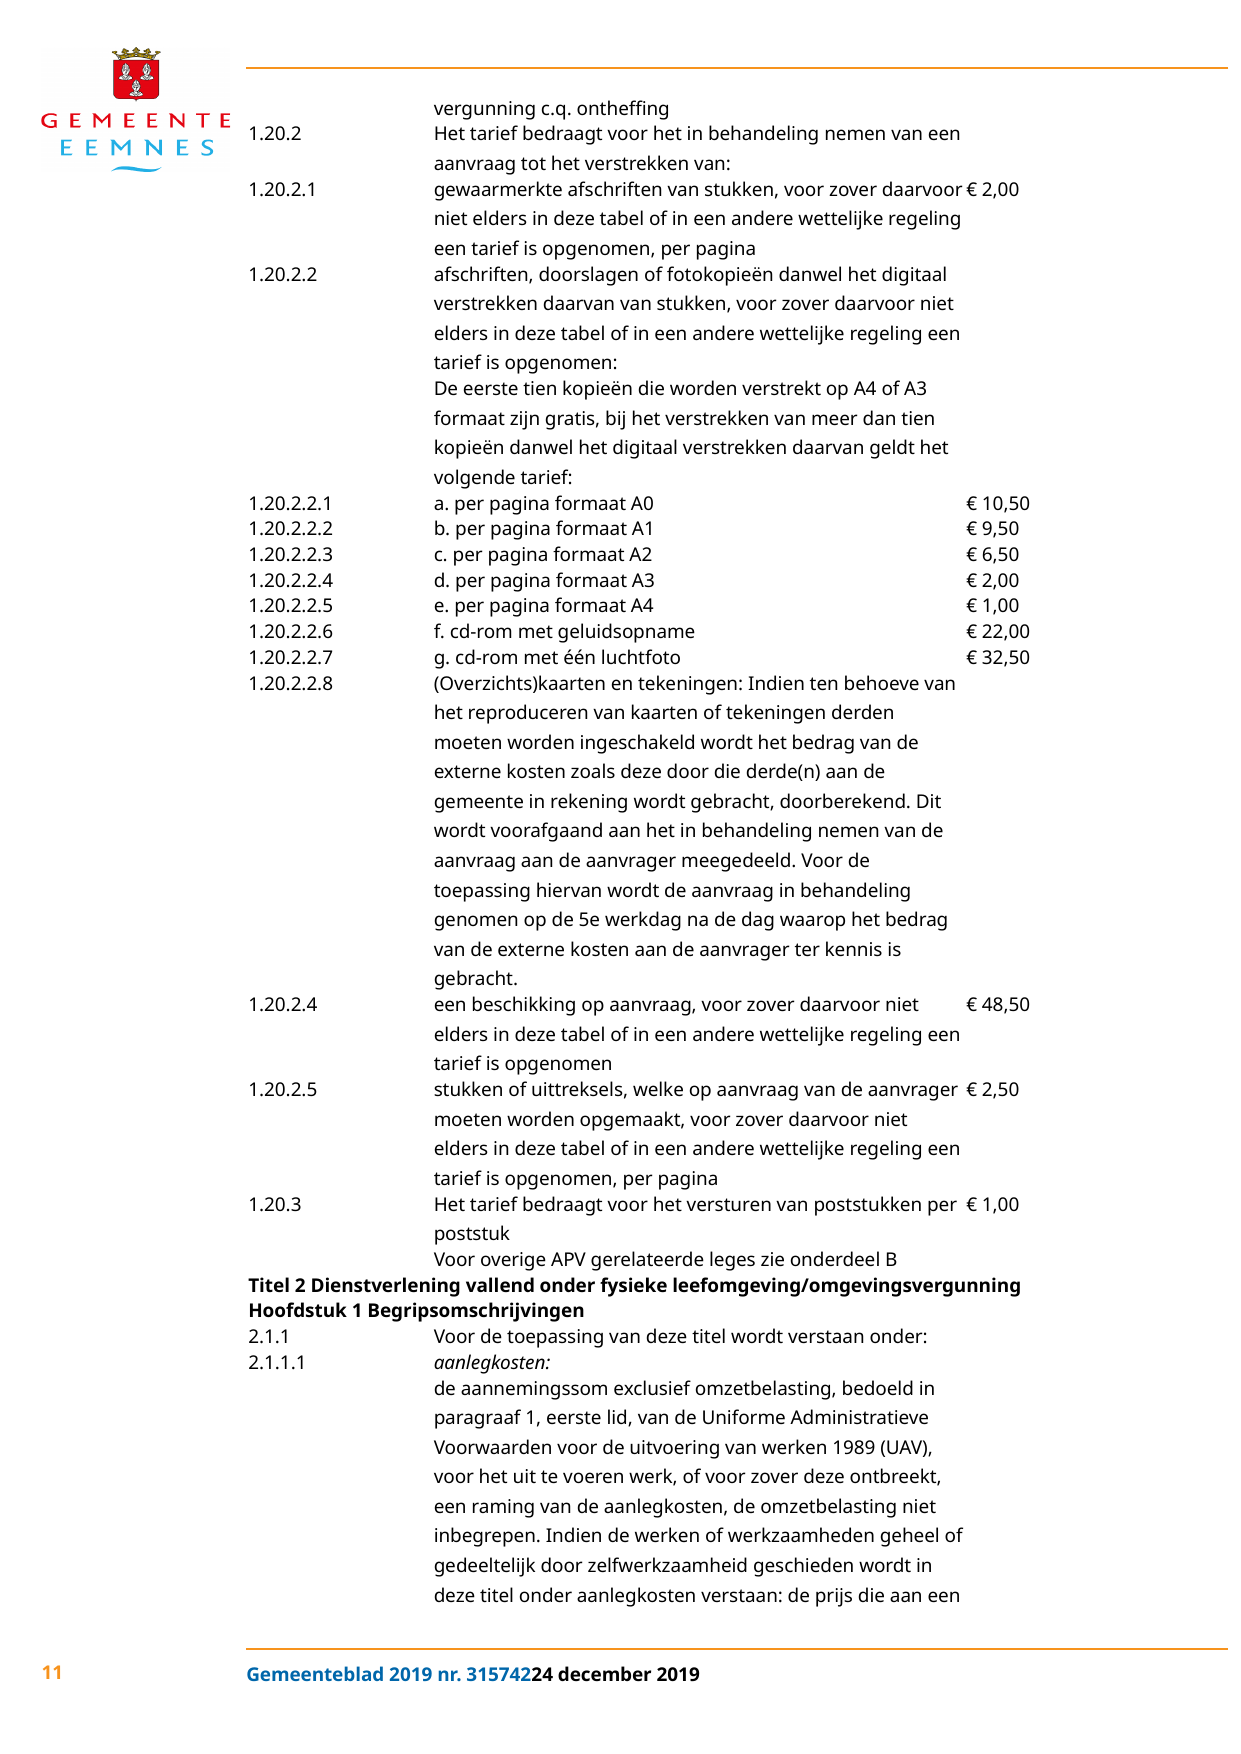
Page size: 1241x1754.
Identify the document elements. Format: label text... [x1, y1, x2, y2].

picture [41, 47, 231, 172]
table_cell 1.20.2.2.4 [248, 567, 433, 593]
table_cell b. per pagina formaat A1 [434, 515, 966, 541]
table_cell [248, 1375, 433, 1607]
table_cell [248, 95, 433, 121]
table_cell 1.20.2 [248, 121, 433, 176]
table_cell € 32,50 [966, 644, 1152, 670]
table_cell [966, 1349, 1152, 1375]
table_cell f. cd-rom met geluidsopname [434, 618, 966, 644]
table_cell de aannemingssom exclusief omzetbelasting, bedoeld in paragraaf 1, eerste lid, van de Uniforme Administratieve Voorwaarden voor de uitvoering van werken 1989 (UAV), voor het uit te voeren werk, of voor zover deze ontbreekt, een raming van de aanlegkosten, de omzetbelasting niet inbegrepen. Indien de werken of werkzaamheden geheel of gedeeltelijk door zelfwerkzaamheid geschieden wordt in deze titel onder aanlegkosten verstaan: de prijs die aan een [434, 1375, 966, 1607]
table_cell a. per pagina formaat A0 [434, 490, 966, 515]
table_cell vergunning c.q. ontheffing [434, 95, 966, 121]
table_cell [966, 1246, 1152, 1272]
table_cell g. cd-rom met één luchtfoto [434, 644, 966, 670]
table_cell aanlegkosten: [434, 1349, 966, 1375]
table_cell [966, 375, 1152, 490]
table_cell [248, 375, 433, 490]
table_cell [966, 121, 1152, 176]
table_cell e. per pagina formaat A4 [434, 593, 966, 618]
table_cell € 48,50 [966, 991, 1152, 1076]
table_cell 1.20.2.2.5 [248, 593, 433, 618]
table_cell 1.20.2.2.8 [248, 670, 433, 991]
table_cell (Overzichts)kaarten en tekeningen: Indien ten behoeve van het reproduceren van kaarten of tekeningen derden moeten worden ingeschakeld wordt het bedrag van de externe kosten zoals deze door die derde(n) aan de gemeente in rekening wordt gebracht, doorberekend. Dit wordt voorafgaand aan het in behandeling nemen van de aanvraag aan de aanvrager meegedeeld. Voor de toepassing hiervan wordt de aanvraag in behandeling genomen op de 5e werkdag na de dag waarop het bedrag van de externe kosten aan de aanvrager ter kennis is gebracht. [434, 670, 966, 991]
table_cell € 9,50 [966, 515, 1152, 541]
table_cell € 1,00 [966, 1191, 1152, 1246]
table_cell afschriften, doorslagen of fotokopieën danwel het digitaal verstrekken daarvan van stukken, voor zover daarvoor niet elders in deze tabel of in een andere wettelijke regeling een tarief is opgenomen: [434, 261, 966, 375]
table_cell € 2,00 [966, 567, 1152, 593]
table_cell 1.20.2.2.1 [248, 490, 433, 515]
table_cell [248, 1246, 433, 1272]
table_cell 2.1.1 [248, 1323, 433, 1349]
table_cell 1.20.2.2 [248, 261, 433, 375]
table_cell 1.20.2.2.2 [248, 515, 433, 541]
table_cell 1.20.2.5 [248, 1076, 433, 1191]
table_cell 2.1.1.1 [248, 1349, 433, 1375]
table_cell 1.20.2.2.7 [248, 644, 433, 670]
table_cell Voor de toepassing van deze titel wordt verstaan onder: [434, 1323, 966, 1349]
table_cell c. per pagina formaat A2 [434, 541, 966, 567]
table_cell [966, 670, 1152, 991]
table_cell [966, 95, 1152, 121]
table_cell 1.20.2.2.6 [248, 618, 433, 644]
table_cell € 2,50 [966, 1076, 1152, 1191]
table_cell Voor overige APV gerelateerde leges zie onderdeel B [434, 1246, 966, 1272]
table_cell € 10,50 [966, 490, 1152, 515]
table_cell [966, 1375, 1152, 1607]
table_cell d. per pagina formaat A3 [434, 567, 966, 593]
table_cell € 2,00 [966, 176, 1152, 261]
table_cell 1.20.2.2.3 [248, 541, 433, 567]
table_cell 1.20.2.1 [248, 176, 433, 261]
table_cell 1.20.3 [248, 1191, 433, 1246]
table_cell [966, 1323, 1152, 1349]
table_cell een beschikking op aanvraag, voor zover daarvoor niet elders in deze tabel of in een andere wettelijke regeling een tarief is opgenomen [434, 991, 966, 1076]
table_cell gewaarmerkte afschriften van stukken, voor zover daarvoor niet elders in deze tabel of in een andere wettelijke regeling een tarief is opgenomen, per pagina [434, 176, 966, 261]
table_cell 1.20.2.4 [248, 991, 433, 1076]
table_cell Het tarief bedraagt voor het versturen van poststukken per poststuk [434, 1191, 966, 1246]
table_cell Titel 2 Dienstverlening vallend onder fysieke leefomgeving/omgevingsvergunning [248, 1272, 1152, 1297]
table_cell Het tarief bedraagt voor het in behandeling nemen van een aanvraag tot het verstrekken van: [434, 121, 966, 176]
table_cell € 6,50 [966, 541, 1152, 567]
table_cell € 22,00 [966, 618, 1152, 644]
table_cell De eerste tien kopieën die worden verstrekt op A4 of A3 formaat zijn gratis, bij het verstrekken van meer dan tien kopieën danwel het digitaal verstrekken daarvan geldt het volgende tarief: [434, 375, 966, 490]
table_cell Hoofdstuk 1 Begripsomschrijvingen [248, 1298, 1152, 1323]
table_cell [966, 261, 1152, 375]
table_cell € 1,00 [966, 593, 1152, 618]
table_cell stukken of uittreksels, welke op aanvraag van de aanvrager moeten worden opgemaakt, voor zover daarvoor niet elders in deze tabel of in een andere wettelijke regeling een tarief is opgenomen, per pagina [434, 1076, 966, 1191]
